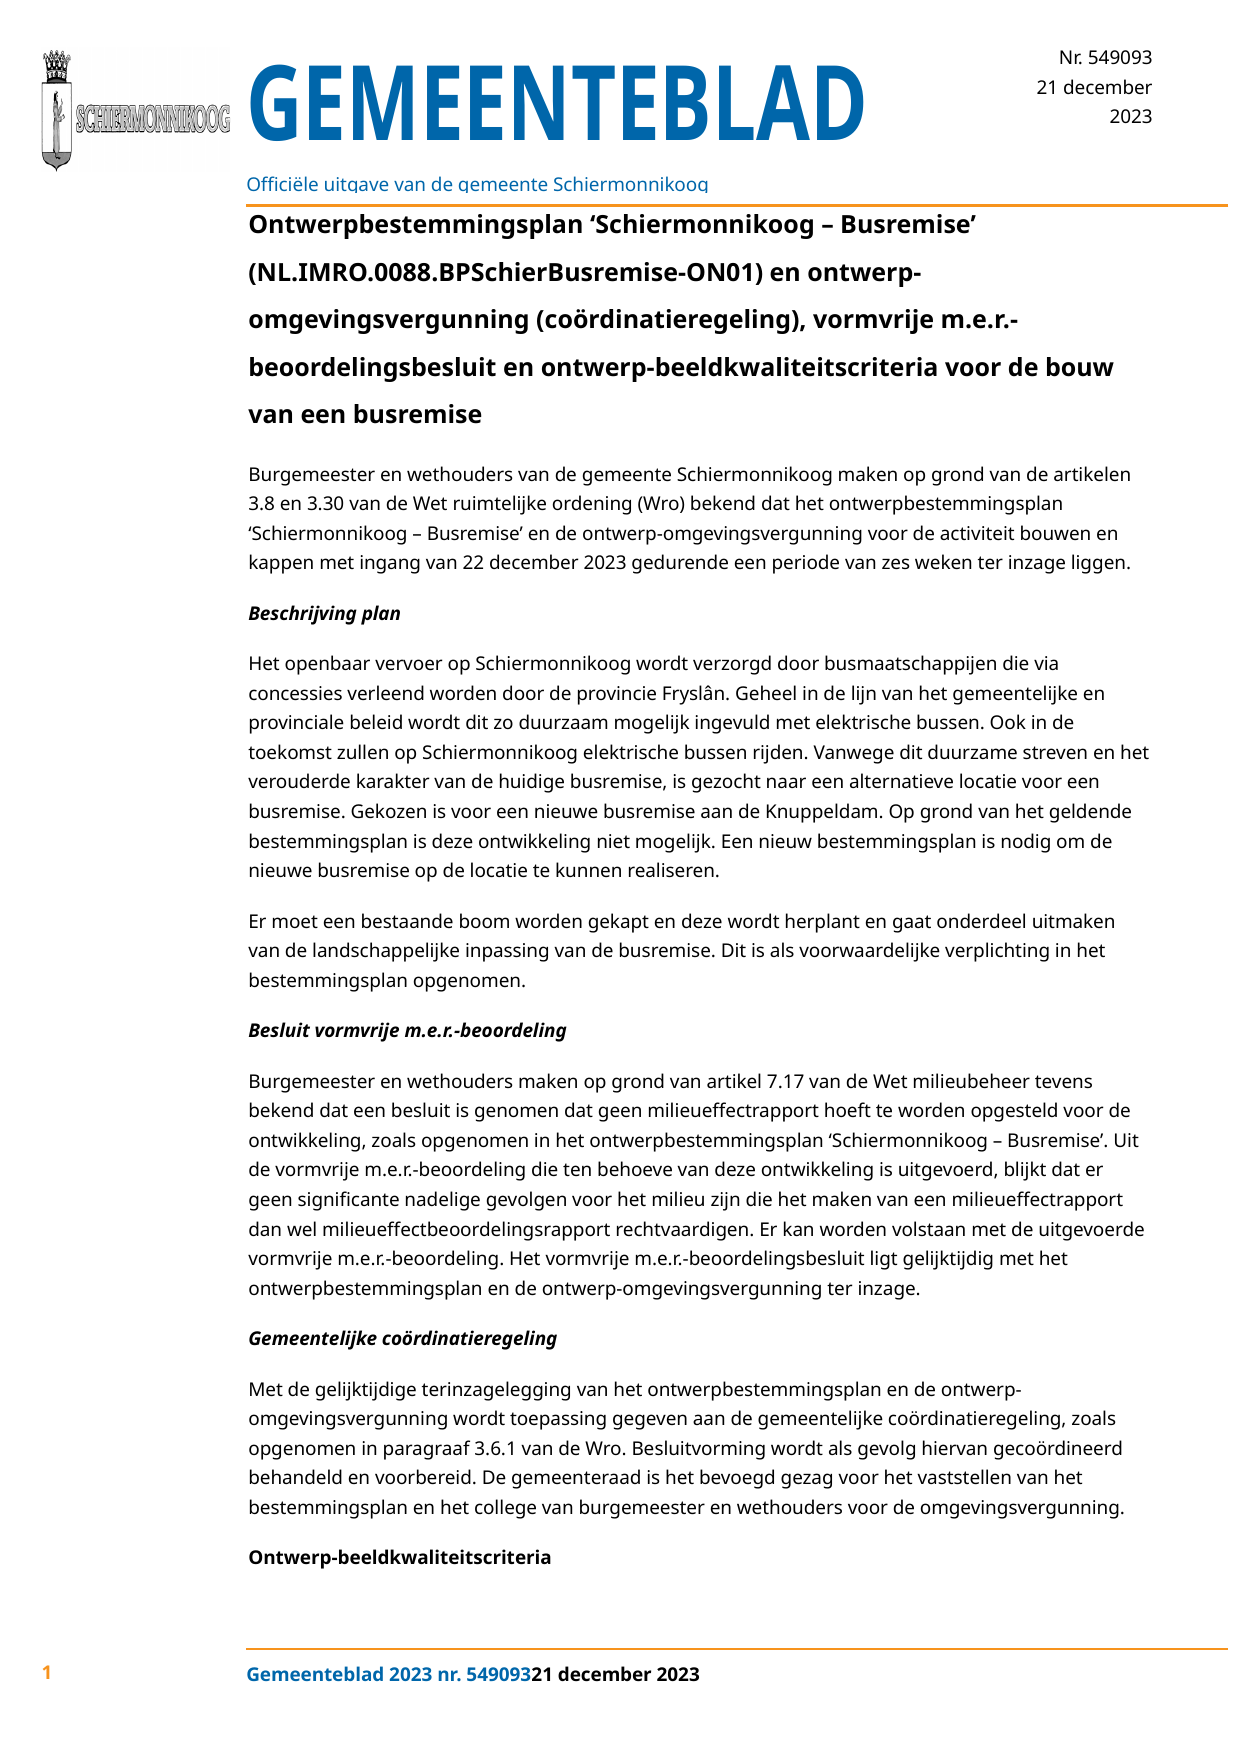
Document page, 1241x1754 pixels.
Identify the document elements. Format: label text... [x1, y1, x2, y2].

text Besluit vormvrije m.e.r.-beoordeling [248, 1017, 1152, 1043]
text Ontwerpbestemmingsplan ‘Schiermonnikoog – Busremise’ (NL.IMRO.0088.BPSchierBusremise-ON01) en ontwerp-omgevingsvergunning (coördinatieregeling), vormvrije m.e.r.-beoordelingsbesluit en ontwerp-beeldkwaliteitscriteria voor de bouw van een busremise [248, 207, 1152, 431]
text Met de gelijktijdige terinzagelegging van het ontwerpbestemmingsplan en de ontwerp-omgevingsvergunning wordt toepassing gegeven aan de gemeentelijke coördinatieregeling, zoals opgenomen in paragraaf 3.6.1 van de Wro. Besluitvorming wordt als gevolg hiervan gecoördineerd behandeld en voorbereid. De gemeenteraad is het bevoegd gezag voor het vaststellen van het bestemmingsplan en het college van burgemeester en wethouders voor de omgevingsvergunning. [248, 1376, 1152, 1520]
text Het openbaar vervoer op Schiermonnikoog wordt verzorgd door busmaatschappijen die via concessies verleend worden door de provincie Fryslân. Geheel in de lijn van het gemeentelijke en provinciale beleid wordt dit zo duurzaam mogelijk ingevuld met elektrische bussen. Ook in de toekomst zullen op Schiermonnikoog elektrische bussen rijden. Vanwege dit duurzame streven en het verouderde karakter van de huidige busremise, is gezocht naar een alternatieve locatie voor een busremise. Gekozen is voor een nieuwe busremise aan de Knuppeldam. Op grond van het geldende bestemmingsplan is deze ontwikkeling niet mogelijk. Een nieuw bestemmingsplan is nodig om de nieuwe busremise op de locatie te kunnen realiseren. [248, 650, 1152, 883]
text Gemeentelijke coördinatieregeling [248, 1325, 1152, 1351]
picture [41, 47, 231, 172]
text Er moet een bestaande boom worden gekapt en deze wordt herplant en gaat onderdeel uitmaken van de landschappelijke inpassing van de busremise. Dit is als voorwaardelijke verplichting in het bestemmingsplan opgenomen. [248, 908, 1152, 993]
text Burgemeester en wethouders maken op grond van artikel 7.17 van de Wet milieubeheer tevens bekend dat een besluit is genomen dat geen milieueffectrapport hoeft te worden opgesteld voor de ontwikkeling, zoals opgenomen in het ontwerpbestemmingsplan ‘Schiermonnikoog – Busremise’. Uit de vormvrije m.e.r.-beoordeling die ten behoeve van deze ontwikkeling is uitgevoerd, blijkt dat er geen significante nadelige gevolgen voor het milieu zijn die het maken van een milieueffectrapport dan wel milieueffectbeoordelingsrapport rechtvaardigen. Er kan worden volstaan met de uitgevoerde vormvrije m.e.r.-beoordeling. Het vormvrije m.e.r.-beoordelingsbesluit ligt gelijktijdig met het ontwerpbestemmingsplan en de ontwerp-omgevingsvergunning ter inzage. [248, 1068, 1152, 1301]
text Beschrijving plan [248, 600, 1152, 626]
text Ontwerp-beeldkwaliteitscriteria [248, 1544, 1152, 1570]
text Burgemeester en wethouders van de gemeente Schiermonnikoog maken op grond van de artikelen 3.8 en 3.30 van de Wet ruimtelijke ordening (Wro) bekend dat het ontwerpbestemmingsplan ‘Schiermonnikoog – Busremise’ en de ontwerp-omgevingsvergunning voor de activiteit bouwen en kappen met ingang van 22 december 2023 gedurende een periode van zes weken ter inzage liggen. [248, 461, 1152, 575]
